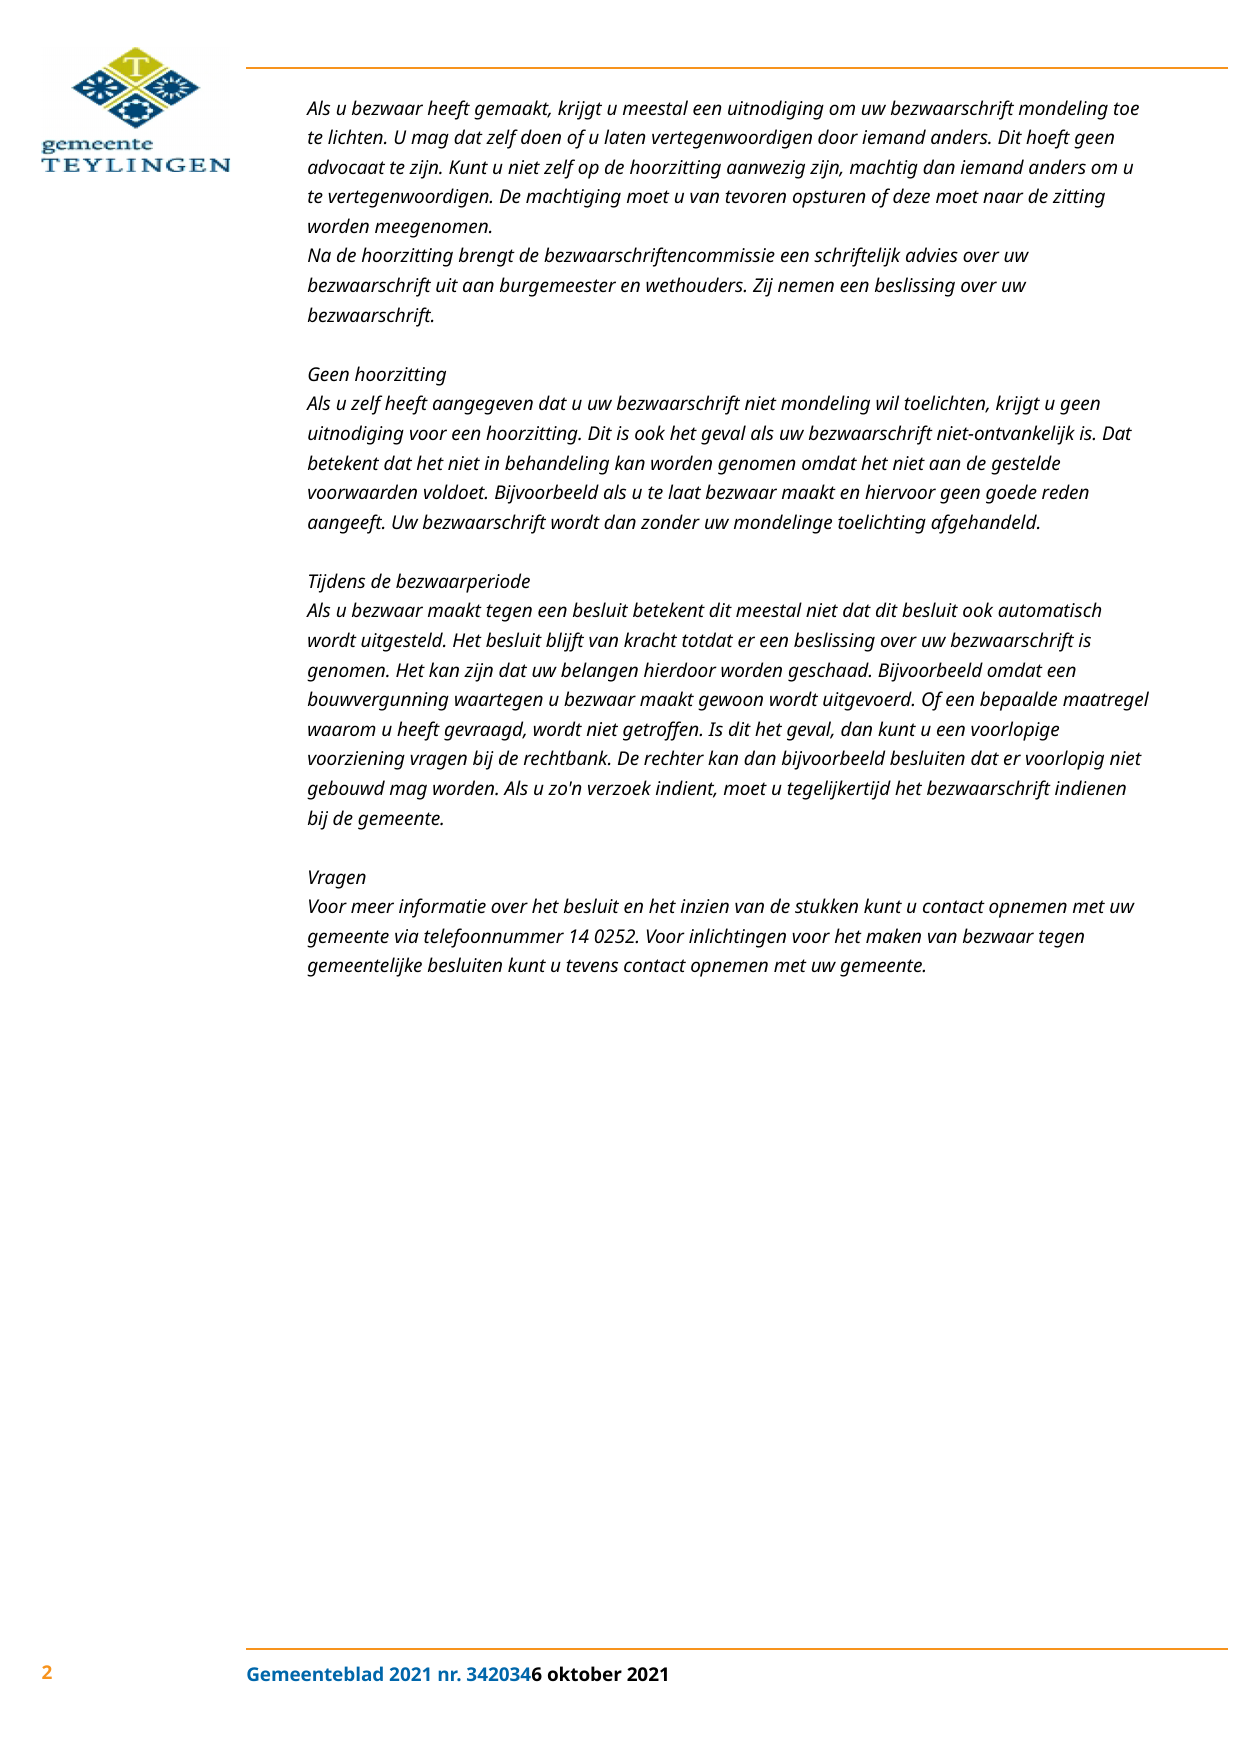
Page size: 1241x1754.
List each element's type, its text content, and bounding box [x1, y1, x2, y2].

list Als u bezwaar maakt tegen een besluit betekent dit meestal niet dat dit besluit ook automatisch wordt uitgesteld. Het besluit blijft van kracht totdat er een beslissing over uw bezwaarschrift is genomen. Het kan zijn dat uw belangen hierdoor worden geschaad. Bijvoorbeeld omdat een bouwvergunning waartegen u bezwaar maakt gewoon wordt uitgevoerd. Of een bepaalde maatregel waarom u heeft gevraagd, wordt niet getroffen. Is dit het geval, dan kunt u een voorlopige voorziening vragen bij de rechtbank. De rechter kan dan bijvoorbeeld besluiten dat er voorlopig niet gebouwd mag worden. Als u zo'n verzoek indient, moet u tegelijkertijd het bezwaarschrift indienen bij de gemeente. [248, 598, 1152, 831]
list Tijdens de bezwaarperiode [248, 568, 1152, 594]
list Na de hoorzitting brengt de bezwaarschriftencommissie een schriftelijk advies over uw bezwaarschrift uit aan burgemeester en wethouders. Zij nemen een beslissing over uw bezwaarschrift. [248, 243, 1152, 328]
list Geen hoorzitting [248, 361, 1152, 387]
picture [41, 47, 231, 172]
list Als u bezwaar heeft gemaakt, krijgt u meestal een uitnodiging om uw bezwaarschrift mondeling toe te lichten. U mag dat zelf doen of u laten vertegenwoordigen door iemand anders. Dit hoeft geen advocaat te zijn. Kunt u niet zelf op de hoorzitting aanwezig zijn, machtig dan iemand anders om u te vertegenwoordigen. De machtiging moet u van tevoren opsturen of deze moet naar de zitting worden meegenomen. [248, 95, 1152, 239]
list Vragen [248, 864, 1152, 890]
list Voor meer informatie over het besluit en het inzien van de stukken kunt u contact opnemen met uw gemeente via telefoonnummer 14 0252. Voor inlichtingen voor het maken van bezwaar tegen gemeentelijke besluiten kunt u tevens contact opnemen met uw gemeente. [248, 893, 1152, 978]
list Als u zelf heeft aangegeven dat u uw bezwaarschrift niet mondeling wil toelichten, krijgt u geen uitnodiging voor een hoorzitting. Dit is ook het geval als uw bezwaarschrift niet-ontvankelijk is. Dat betekent dat het niet in behandeling kan worden genomen omdat het niet aan de gestelde voorwaarden voldoet. Bijvoorbeeld als u te laat bezwaar maakt en hiervoor geen goede reden aangeeft. Uw bezwaarschrift wordt dan zonder uw mondelinge toelichting afgehandeld. [248, 391, 1152, 535]
